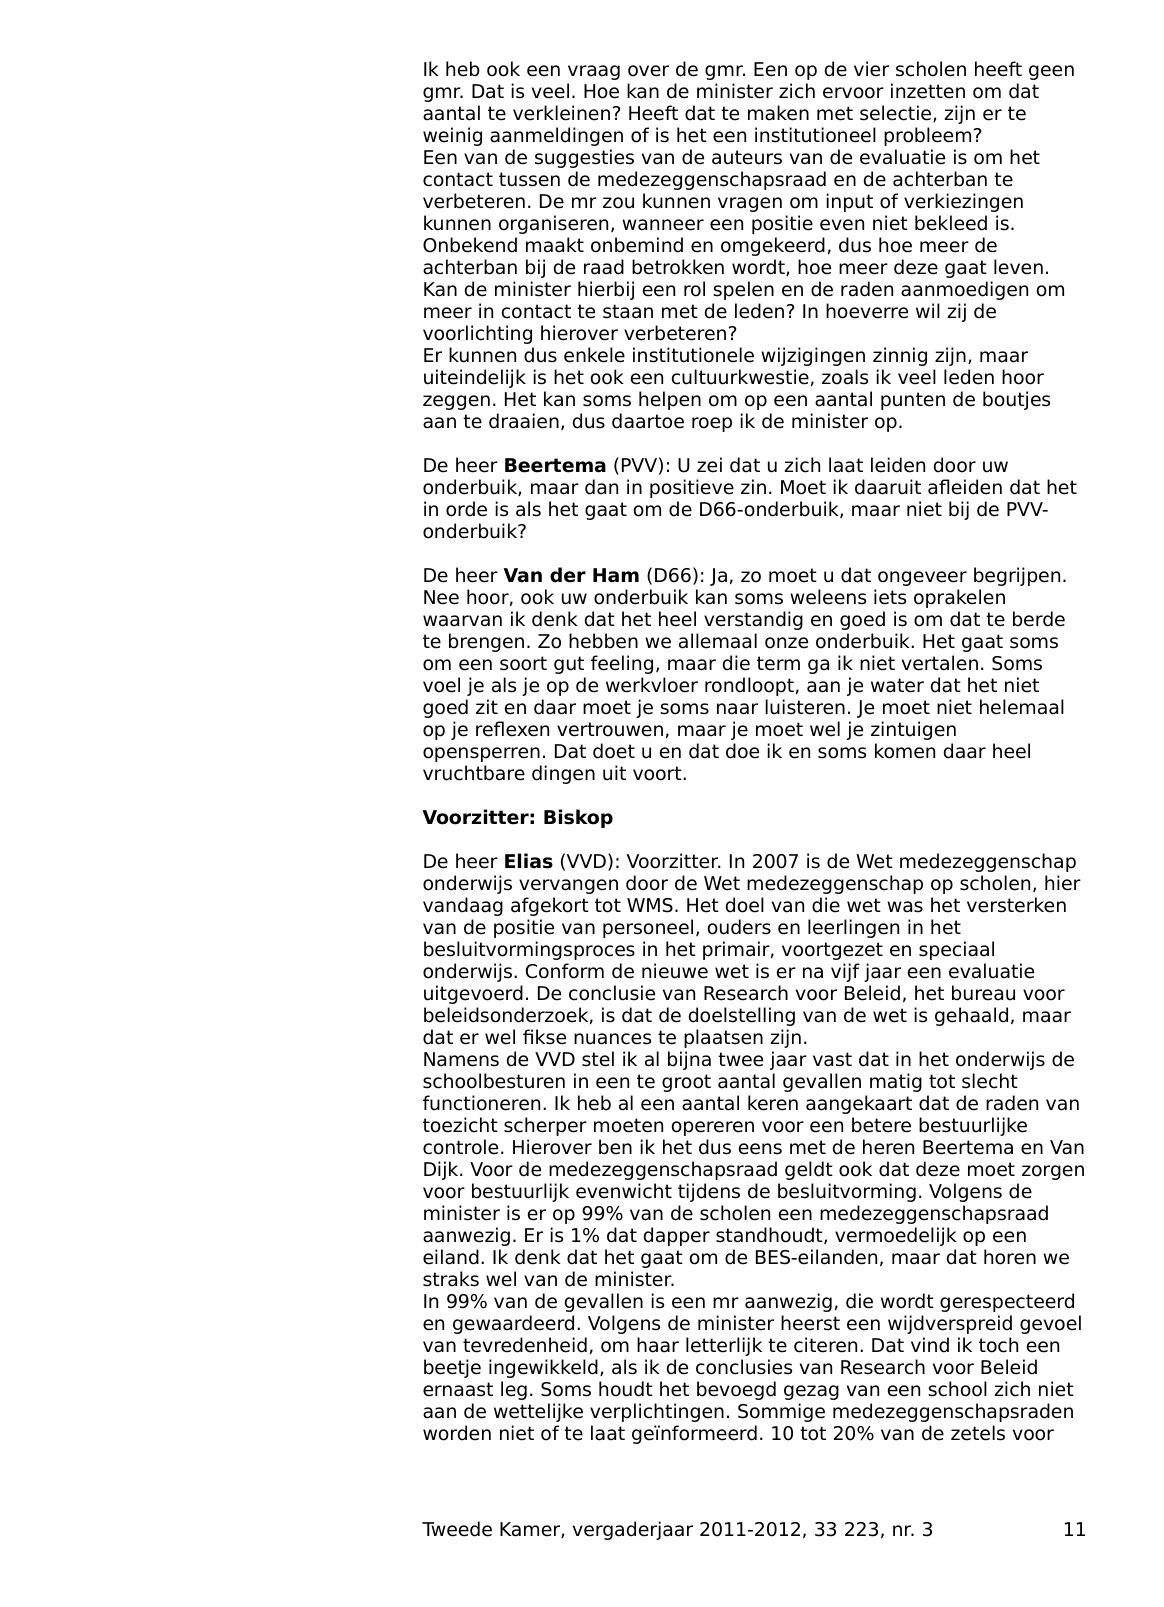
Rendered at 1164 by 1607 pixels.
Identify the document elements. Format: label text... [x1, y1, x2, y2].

text Er kunnen dus enkele institutionele wijzigingen zinnig zijn, maar uiteindelijk is het ook een cultuurkwestie, zoals ik veel leden hoor zeggen. Het kan soms helpen om op een aantal punten de boutjes aan te draaien, dus daartoe roep ik de minister op. [422, 345, 1087, 433]
text Namens de VVD stel ik al bijna twee jaar vast dat in het onderwijs de schoolbesturen in een te groot aantal gevallen matig tot slecht functioneren. Ik heb al een aantal keren aangekaart dat de raden van toezicht scherper moeten opereren voor een betere bestuurlijke controle. Hierover ben ik het dus eens met de heren Beertema en Van Dijk. Voor de medezeggenschapsraad geldt ook dat deze moet zorgen voor bestuurlijk evenwicht tijdens de besluitvorming. Volgens de minister is er op 99% van de scholen een medezeggenschapsraad aanwezig. Er is 1% dat dapper standhoudt, vermoedelijk op een eiland. Ik denk dat het gaat om de BES-eilanden, maar dat horen we straks wel van de minister. [422, 1049, 1087, 1291]
text Voorzitter: Biskop [422, 807, 1087, 829]
text Ik heb ook een vraag over de gmr. Een op de vier scholen heeft geen gmr. Dat is veel. Hoe kan de minister zich ervoor inzetten om dat aantal te verkleinen? Heeft dat te maken met selectie, zijn er te weinig aanmeldingen of is het een institutioneel probleem? [422, 59, 1087, 147]
text In 99% van de gevallen is een mr aanwezig, die wordt gerespecteerd en gewaardeerd. Volgens de minister heerst een wijdverspreid gevoel van tevredenheid, om haar letterlijk te citeren. Dat vind ik toch een beetje ingewikkeld, als ik de conclusies van Research voor Beleid ernaast leg. Soms houdt het bevoegd gezag van een school zich niet aan de wettelijke verplichtingen. Sommige medezeggenschapsraden worden niet of te laat geïnformeerd. 10 tot 20% van de zetels voor [422, 1291, 1087, 1444]
text Een van de suggesties van de auteurs van de evaluatie is om het contact tussen de medezeggenschapsraad en de achterban te verbeteren. De mr zou kunnen vragen om input of verkiezingen kunnen organiseren, wanneer een positie even niet bekleed is. Onbekend maakt onbemind en omgekeerd, dus hoe meer de achterban bij de raad betrokken wordt, hoe meer deze gaat leven. Kan de minister hierbij een rol spelen en de raden aanmoedigen om meer in contact te staan met de leden? In hoeverre wil zij de voorlichting hierover verbeteren? [422, 147, 1087, 345]
text De heer Van der Ham (D66): Ja, zo moet u dat ongeveer begrijpen. Nee hoor, ook uw onderbuik kan soms weleens iets oprakelen waarvan ik denk dat het heel verstandig en goed is om dat te berde te brengen. Zo hebben we allemaal onze onderbuik. Het gaat soms om een soort gut feeling, maar die term ga ik niet vertalen. Soms voel je als je op de werkvloer rondloopt, aan je water dat het niet goed zit en daar moet je soms naar luisteren. Je moet niet helemaal op je reflexen vertrouwen, maar je moet wel je zintuigen opensperren. Dat doet u en dat doe ik en soms komen daar heel vruchtbare dingen uit voort. [422, 565, 1087, 785]
text De heer Beertema (PVV): U zei dat u zich laat leiden door uw onderbuik, maar dan in positieve zin. Moet ik daaruit afleiden dat het in orde is als het gaat om de D66-onderbuik, maar niet bij de PVV-onderbuik? [422, 455, 1087, 543]
text De heer Elias (VVD): Voorzitter. In 2007 is de Wet medezeggenschap onderwijs vervangen door de Wet medezeggenschap op scholen, hier vandaag afgekort tot WMS. Het doel van die wet was het versterken van de positie van personeel, ouders en leerlingen in het besluitvormingsproces in het primair, voortgezet en speciaal onderwijs. Conform de nieuwe wet is er na vijf jaar een evaluatie uitgevoerd. De conclusie van Research voor Beleid, het bureau voor beleidsonderzoek, is dat de doelstelling van de wet is gehaald, maar dat er wel fikse nuances te plaatsen zijn. [422, 851, 1087, 1049]
